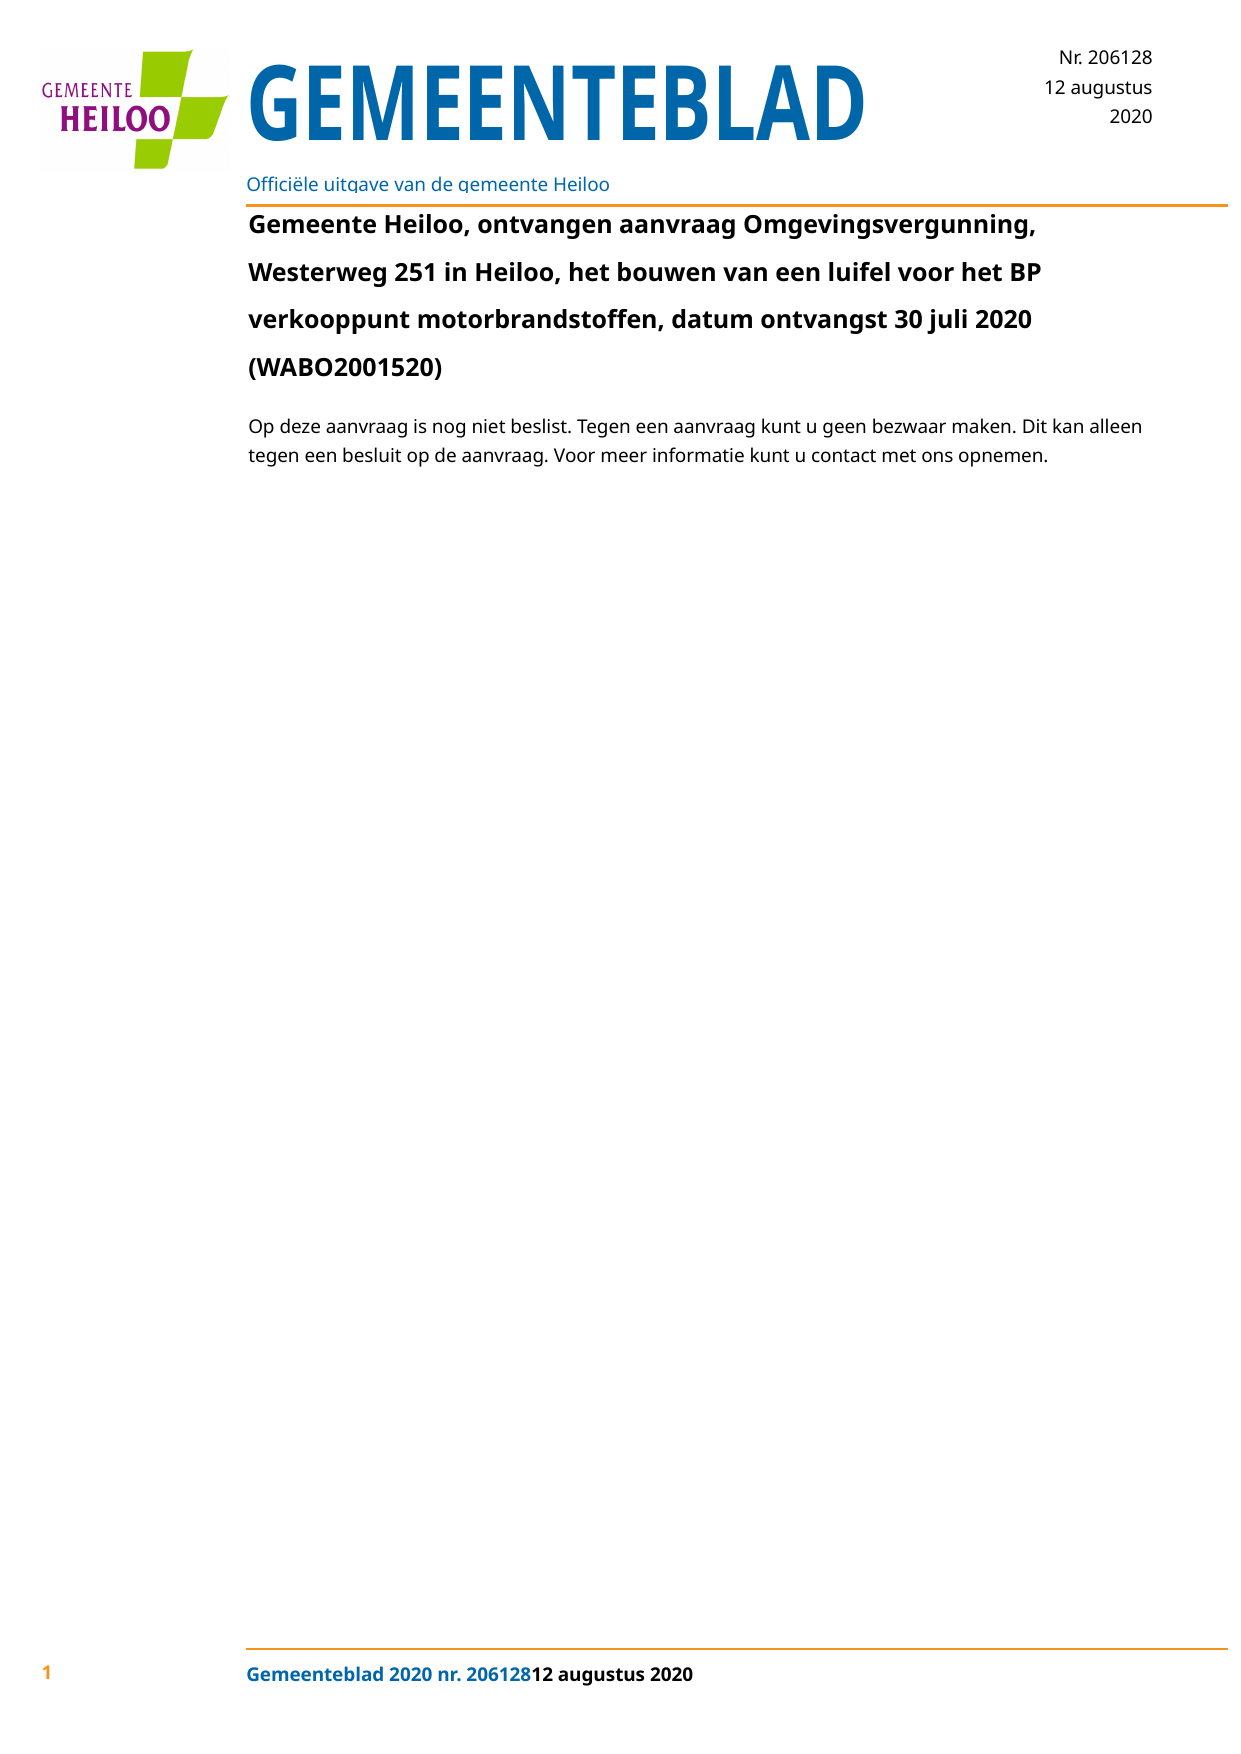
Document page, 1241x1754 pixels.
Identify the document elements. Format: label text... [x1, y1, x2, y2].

picture [41, 47, 231, 172]
text Gemeente Heiloo, ontvangen aanvraag Omgevingsvergunning, Westerweg 251 in Heiloo, het bouwen van een luifel voor het BP verkooppunt motorbrandstoffen, datum ontvangst 30 juli 2020 (WABO2001520) [248, 207, 1152, 384]
text Op deze aanvraag is nog niet beslist. Tegen een aanvraag kunt u geen bezwaar maken. Dit kan alleen tegen een besluit op de aanvraag. Voor meer informatie kunt u contact met ons opnemen. [248, 413, 1152, 468]
